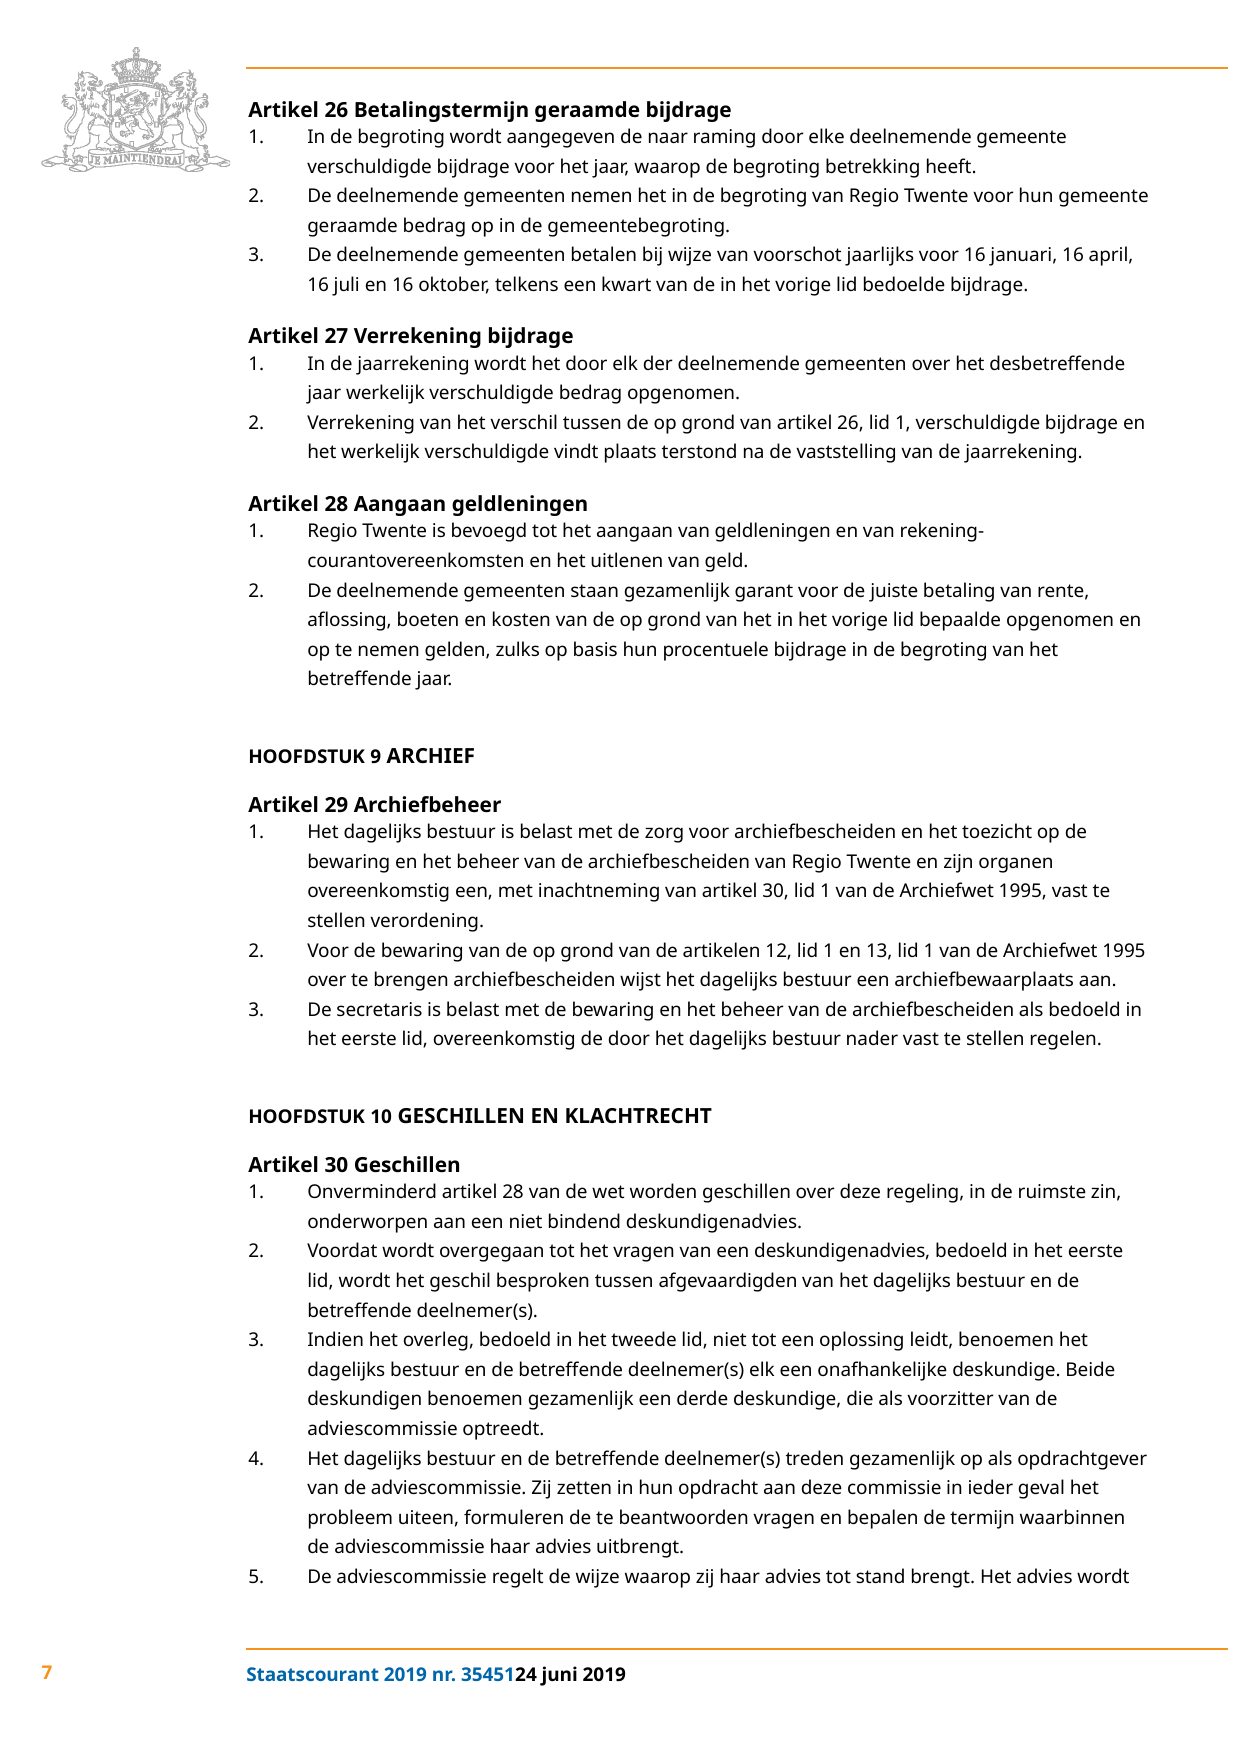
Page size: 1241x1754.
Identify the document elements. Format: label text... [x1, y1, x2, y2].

list De secretaris is belast met de bewaring en het beheer van de archiefbescheiden als bedoeld in het eerste lid, overeenkomstig de door het dagelijks bestuur nader vast te stellen regelen. [248, 996, 1152, 1051]
list De deelnemende gemeenten staan gezamenlijk garant voor de juiste betaling van rente, aflossing, boeten en kosten van de op grond van het in het vorige lid bepaalde opgenomen en op te nemen gelden, zulks op basis hun procentuele bijdrage in de begroting van het betreffende jaar. [248, 577, 1152, 691]
text Artikel 29 Archiefbeheer [248, 790, 1152, 818]
text Artikel 26 Betalingstermijn geraamde bijdrage [248, 95, 1152, 123]
picture [41, 47, 231, 172]
list In de begroting wordt aangegeven de naar raming door elke deelnemende gemeente verschuldigde bijdrage voor het jaar, waarop de begroting betrekking heeft. [248, 123, 1152, 178]
list Verrekening van het verschil tussen de op grond van artikel 26, lid 1, verschuldigde bijdrage en het werkelijk verschuldigde vindt plaats terstond na de vaststelling van de jaarrekening. [248, 409, 1152, 464]
text HOOFDSTUK 10 GESCHILLEN EN KLACHTRECHT [248, 1101, 1152, 1129]
list Regio Twente is bevoegd tot het aangaan van geldleningen en van rekening-courantovereenkomsten en het uitlenen van geld. [248, 518, 1152, 573]
list Indien het overleg, bedoeld in het tweede lid, niet tot een oplossing leidt, benoemen het dagelijks bestuur en de betreffende deelnemer(s) elk een onafhankelijke deskundige. Beide deskundigen benoemen gezamenlijk een derde deskundige, die als voorzitter van de adviescommissie optreedt. [248, 1326, 1152, 1441]
list De adviescommissie regelt de wijze waarop zij haar advies tot stand brengt. Het advies wordt [248, 1563, 1152, 1589]
text HOOFDSTUK 9 ARCHIEF [248, 741, 1152, 769]
list In de jaarrekening wordt het door elk der deelnemende gemeenten over het desbetreffende jaar werkelijk verschuldigde bedrag opgenomen. [248, 350, 1152, 405]
list Het dagelijks bestuur en de betreffende deelnemer(s) treden gezamenlijk op als opdrachtgever van de adviescommissie. Zij zetten in hun opdracht aan deze commissie in ieder geval het probleem uiteen, formuleren de te beantwoorden vragen en bepalen de termijn waarbinnen de adviescommissie haar advies uitbrengt. [248, 1445, 1152, 1559]
list Het dagelijks bestuur is belast met de zorg voor archiefbescheiden en het toezicht op de bewaring en het beheer van de archiefbescheiden van Regio Twente en zijn organen overeenkomstig een, met inachtneming van artikel 30, lid 1 van de Archiefwet 1995, vast te stellen verordening. [248, 818, 1152, 933]
list Voordat wordt overgegaan tot het vragen van een deskundigenadvies, bedoeld in het eerste lid, wordt het geschil besproken tussen afgevaardigden van het dagelijks bestuur en de betreffende deelnemer(s). [248, 1238, 1152, 1322]
list Onverminderd artikel 28 van de wet worden geschillen over deze regeling, in de ruimste zin, onderworpen aan een niet bindend deskundigenadvies. [248, 1178, 1152, 1234]
text Artikel 28 Aangaan geldleningen [248, 489, 1152, 518]
list Voor de bewaring van de op grond van de artikelen 12, lid 1 en 13, lid 1 van de Archiefwet 1995 over te brengen archiefbescheiden wijst het dagelijks bestuur een archiefbewaarplaats aan. [248, 937, 1152, 992]
text Artikel 27 Verrekening bijdrage [248, 322, 1152, 350]
list De deelnemende gemeenten betalen bij wijze van voorschot jaarlijks voor 16 januari, 16 april, 16 juli en 16 oktober, telkens een kwart van de in het vorige lid bedoelde bijdrage. [248, 242, 1152, 297]
text Artikel 30 Geschillen [248, 1150, 1152, 1178]
list De deelnemende gemeenten nemen het in de begroting van Regio Twente voor hun gemeente geraamde bedrag op in de gemeentebegroting. [248, 182, 1152, 238]
